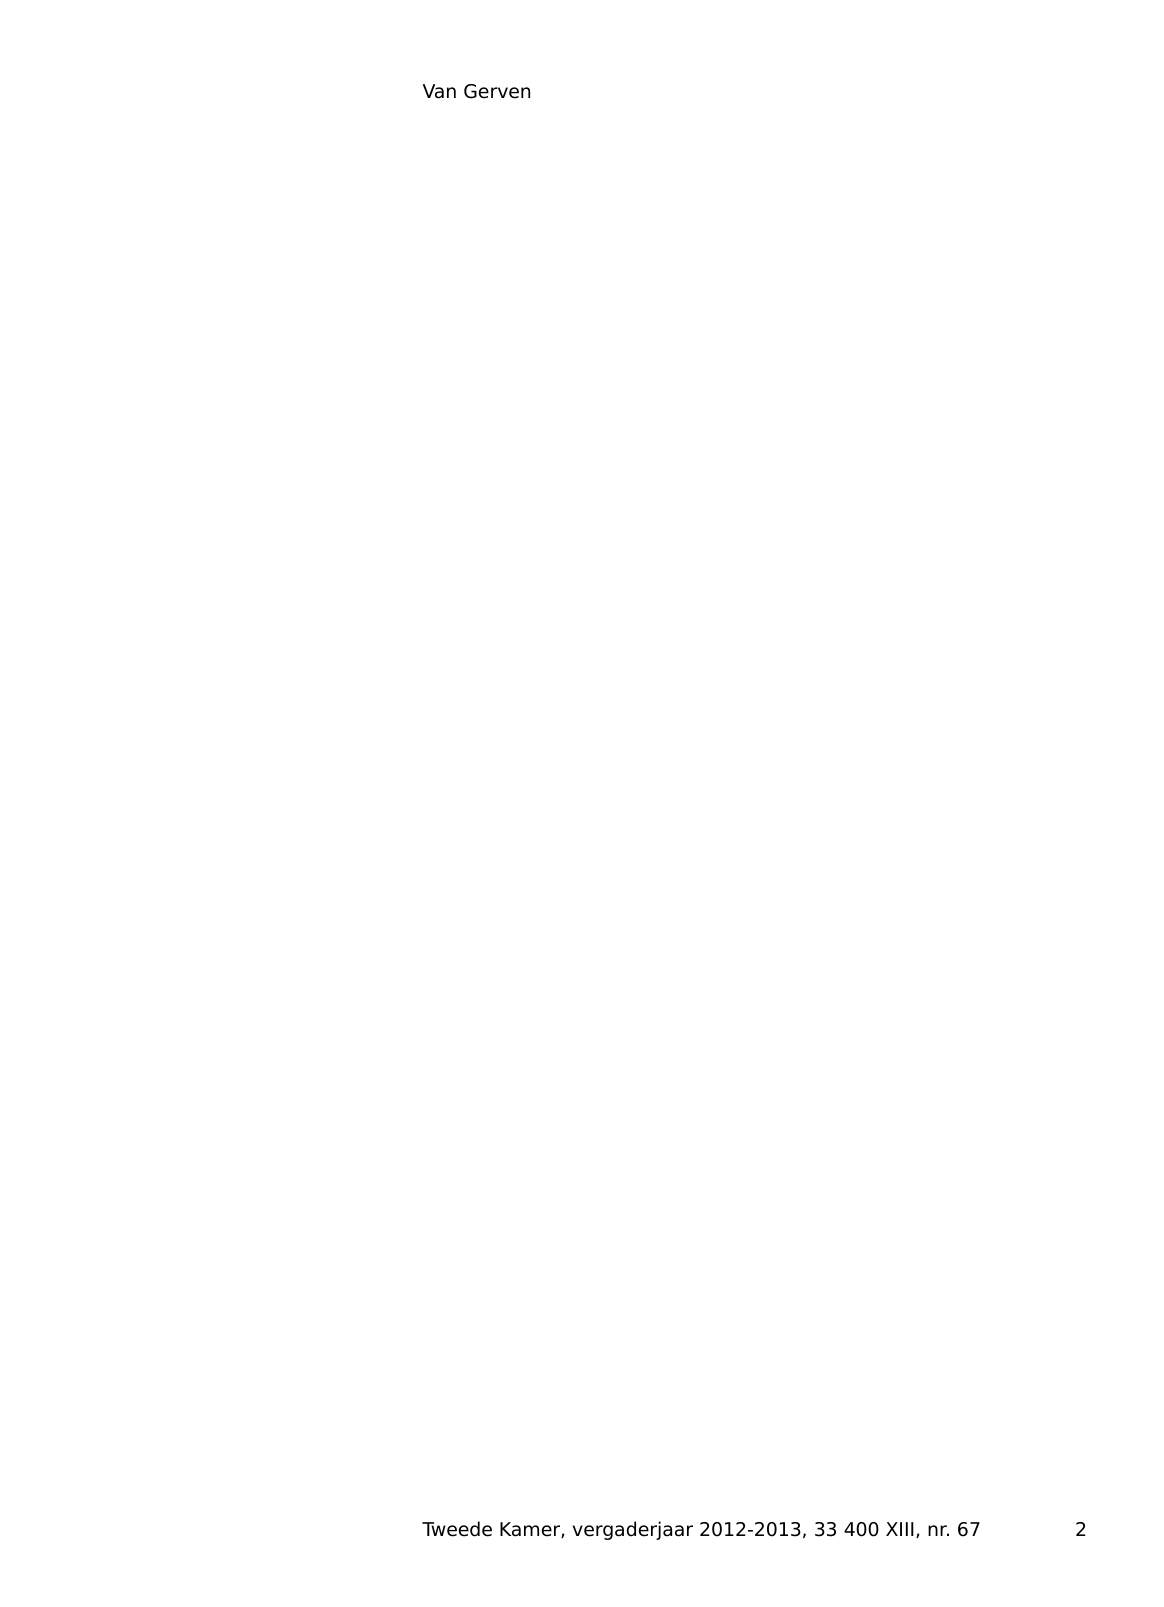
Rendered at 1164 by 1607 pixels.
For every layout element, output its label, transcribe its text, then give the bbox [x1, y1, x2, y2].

text Van Gerven [422, 59, 1087, 103]
